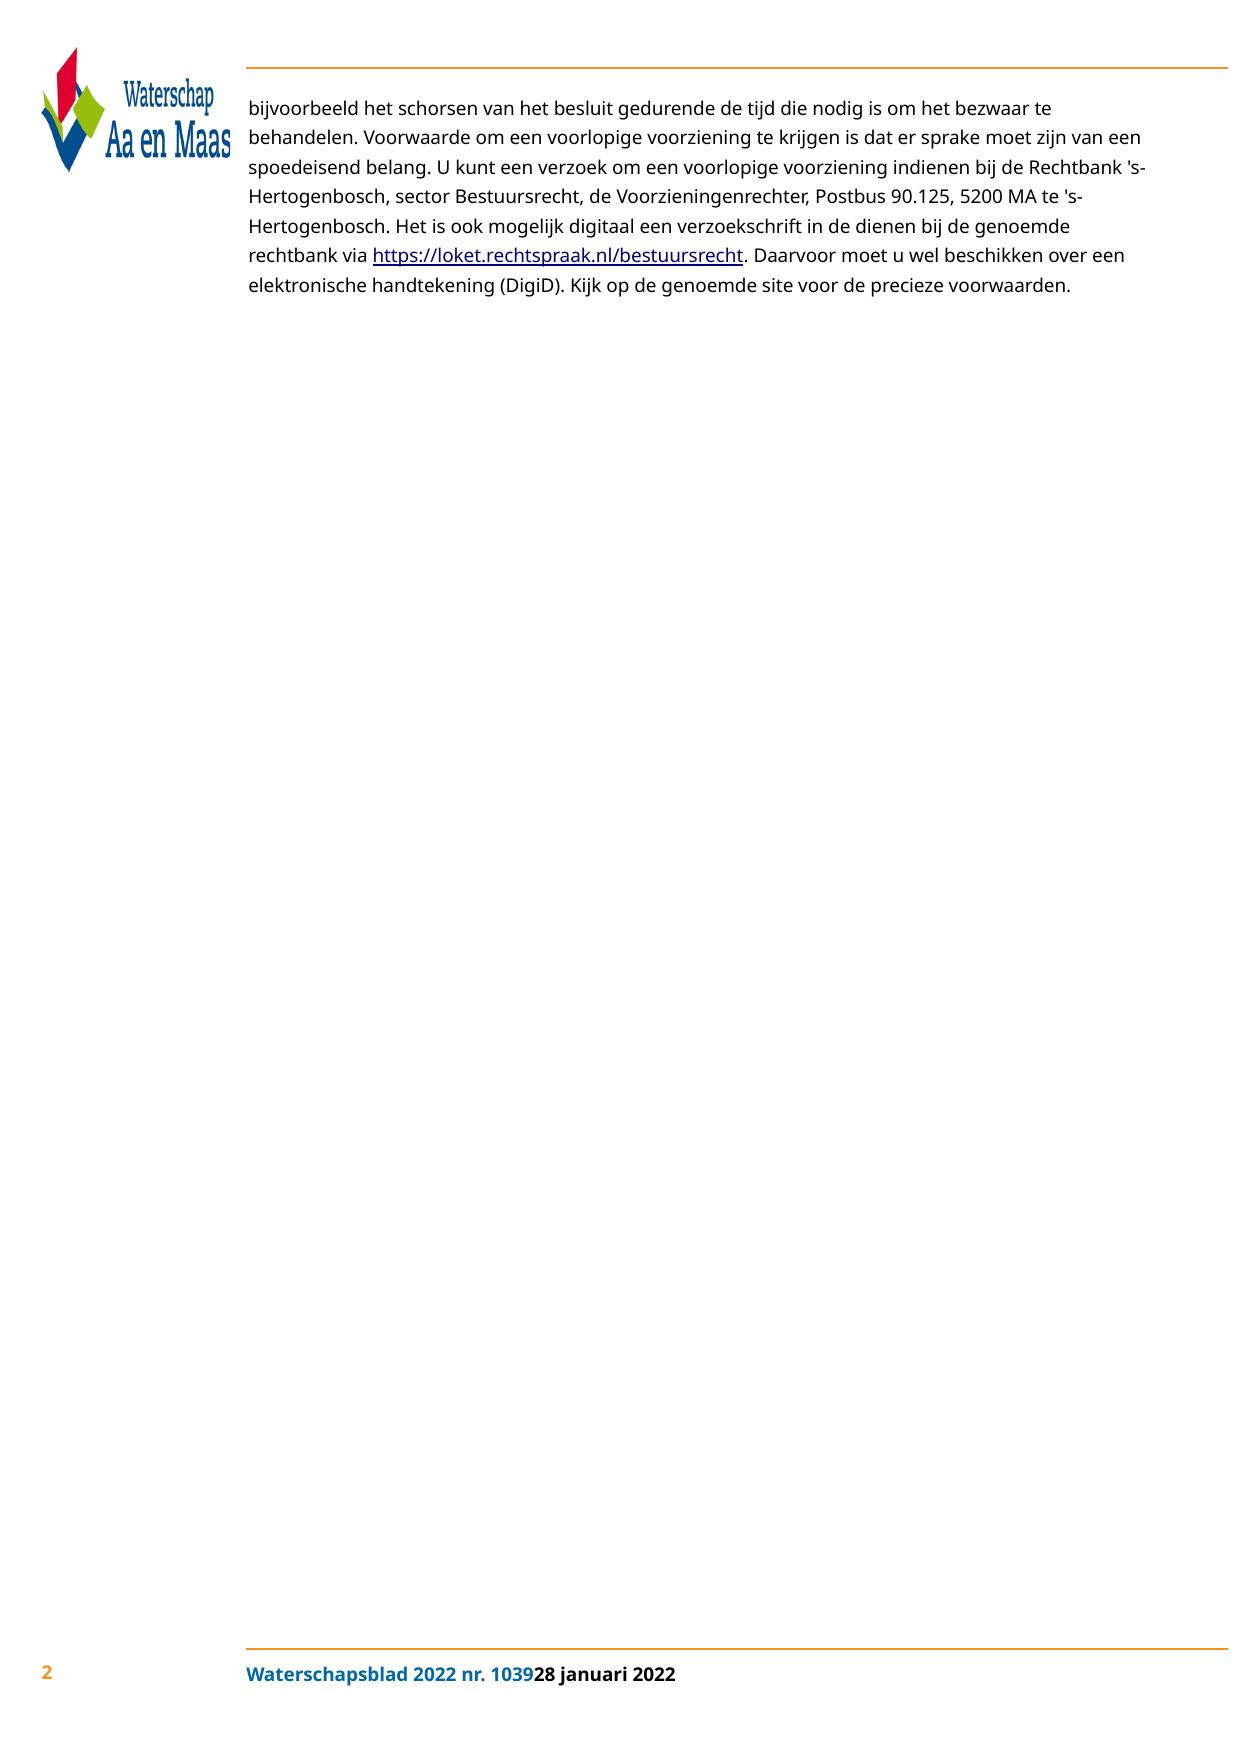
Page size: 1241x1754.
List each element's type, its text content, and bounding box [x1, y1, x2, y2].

picture [41, 47, 231, 172]
text bijvoorbeeld het schorsen van het besluit gedurende de tijd die nodig is om het bezwaar te behandelen. Voorwaarde om een voorlopige voorziening te krijgen is dat er sprake moet zijn van een spoedeisend belang. U kunt een verzoek om een voorlopige voorziening indienen bij de Rechtbank 's-Hertogenbosch, sector Bestuursrecht, de Voorzieningenrechter, Postbus 90.125, 5200 MA te 's-Hertogenbosch. Het is ook mogelijk digitaal een verzoekschrift in de dienen bij de genoemde rechtbank via https://loket.rechtspraak.nl/bestuursrecht. Daarvoor moet u wel beschikken over een elektronische handtekening (DigiD). Kijk op de genoemde site voor de precieze voorwaarden. [248, 95, 1152, 298]
